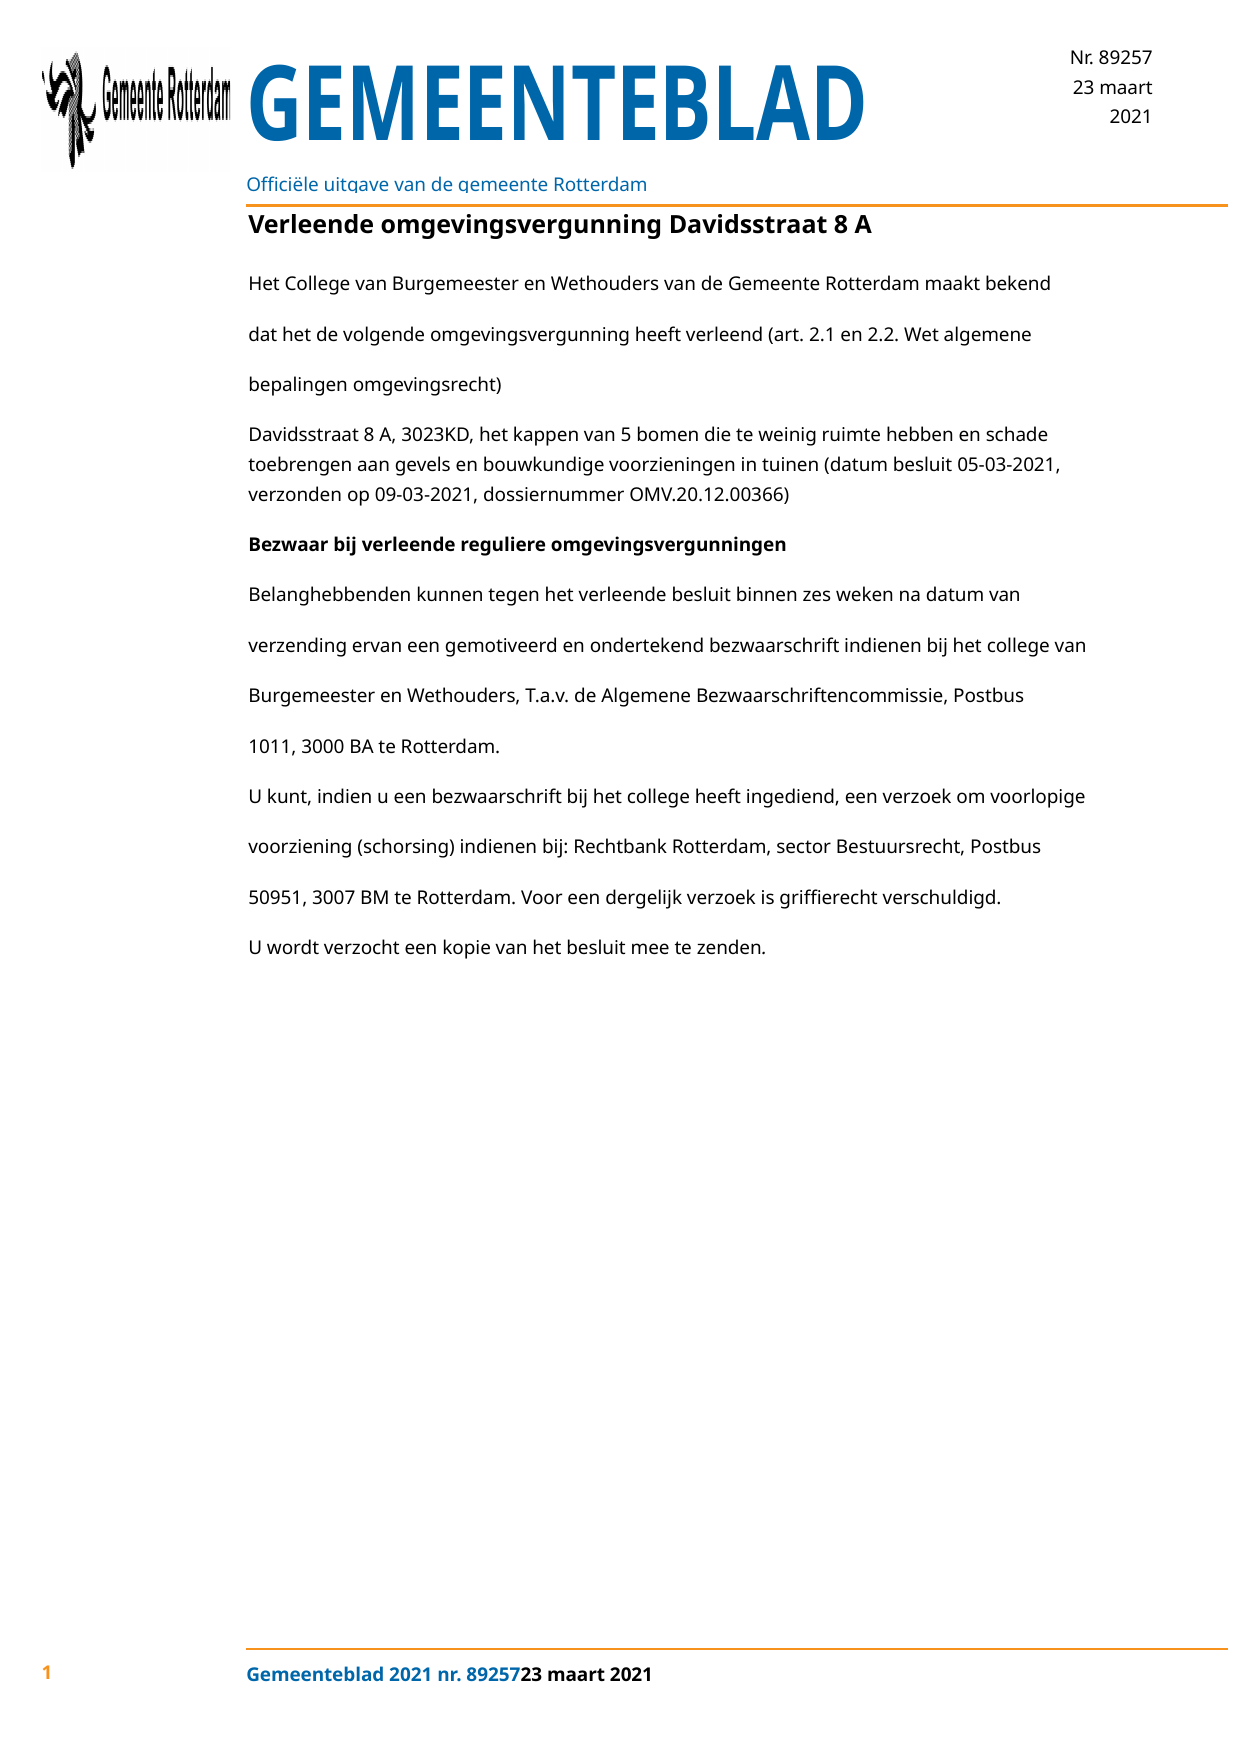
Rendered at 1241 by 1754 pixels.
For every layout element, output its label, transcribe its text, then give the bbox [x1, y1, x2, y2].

text verzending ervan een gemotiveerd en ondertekend bezwaarschrift indienen bij het college van [248, 632, 1152, 658]
text U kunt, indien u een bezwaarschrift bij het college heeft ingediend, een verzoek om voorlopige [248, 783, 1152, 809]
text bepalingen omgevingsrecht) [248, 371, 1152, 397]
text Het College van Burgemeester en Wethouders van de Gemeente Rotterdam maakt bekend [248, 270, 1152, 296]
picture [41, 47, 231, 172]
text Belanghebbenden kunnen tegen het verleende besluit binnen zes weken na datum van [248, 582, 1152, 607]
text 1011, 3000 BA te Rotterdam. [248, 733, 1152, 758]
text dat het de volgende omgevingsvergunning heeft verleend (art. 2.1 en 2.2. Wet algemene [248, 321, 1152, 346]
text 50951, 3007 BM te Rotterdam. Voor een dergelijk verzoek is griffierecht verschuldigd. [248, 884, 1152, 910]
text Burgemeester en Wethouders, T.a.v. de Algemene Bezwaarschriftencommissie, Postbus [248, 682, 1152, 708]
text Verleende omgevingsvergunning Davidsstraat 8 A [248, 207, 1152, 241]
text Davidsstraat 8 A, 3023KD, het kappen van 5 bomen die te weinig ruimte hebben en schade toebrengen aan gevels en bouwkundige voorzieningen in tuinen (datum besluit 05-03-2021, verzonden op 09-03-2021, dossiernummer OMV.20.12.00366) [248, 422, 1152, 506]
text Bezwaar bij verleende reguliere omgevingsvergunningen [248, 531, 1152, 557]
text voorziening (schorsing) indienen bij: Rechtbank Rotterdam, sector Bestuursrecht, Postbus [248, 834, 1152, 859]
text U wordt verzocht een kopie van het besluit mee te zenden. [248, 934, 1152, 960]
